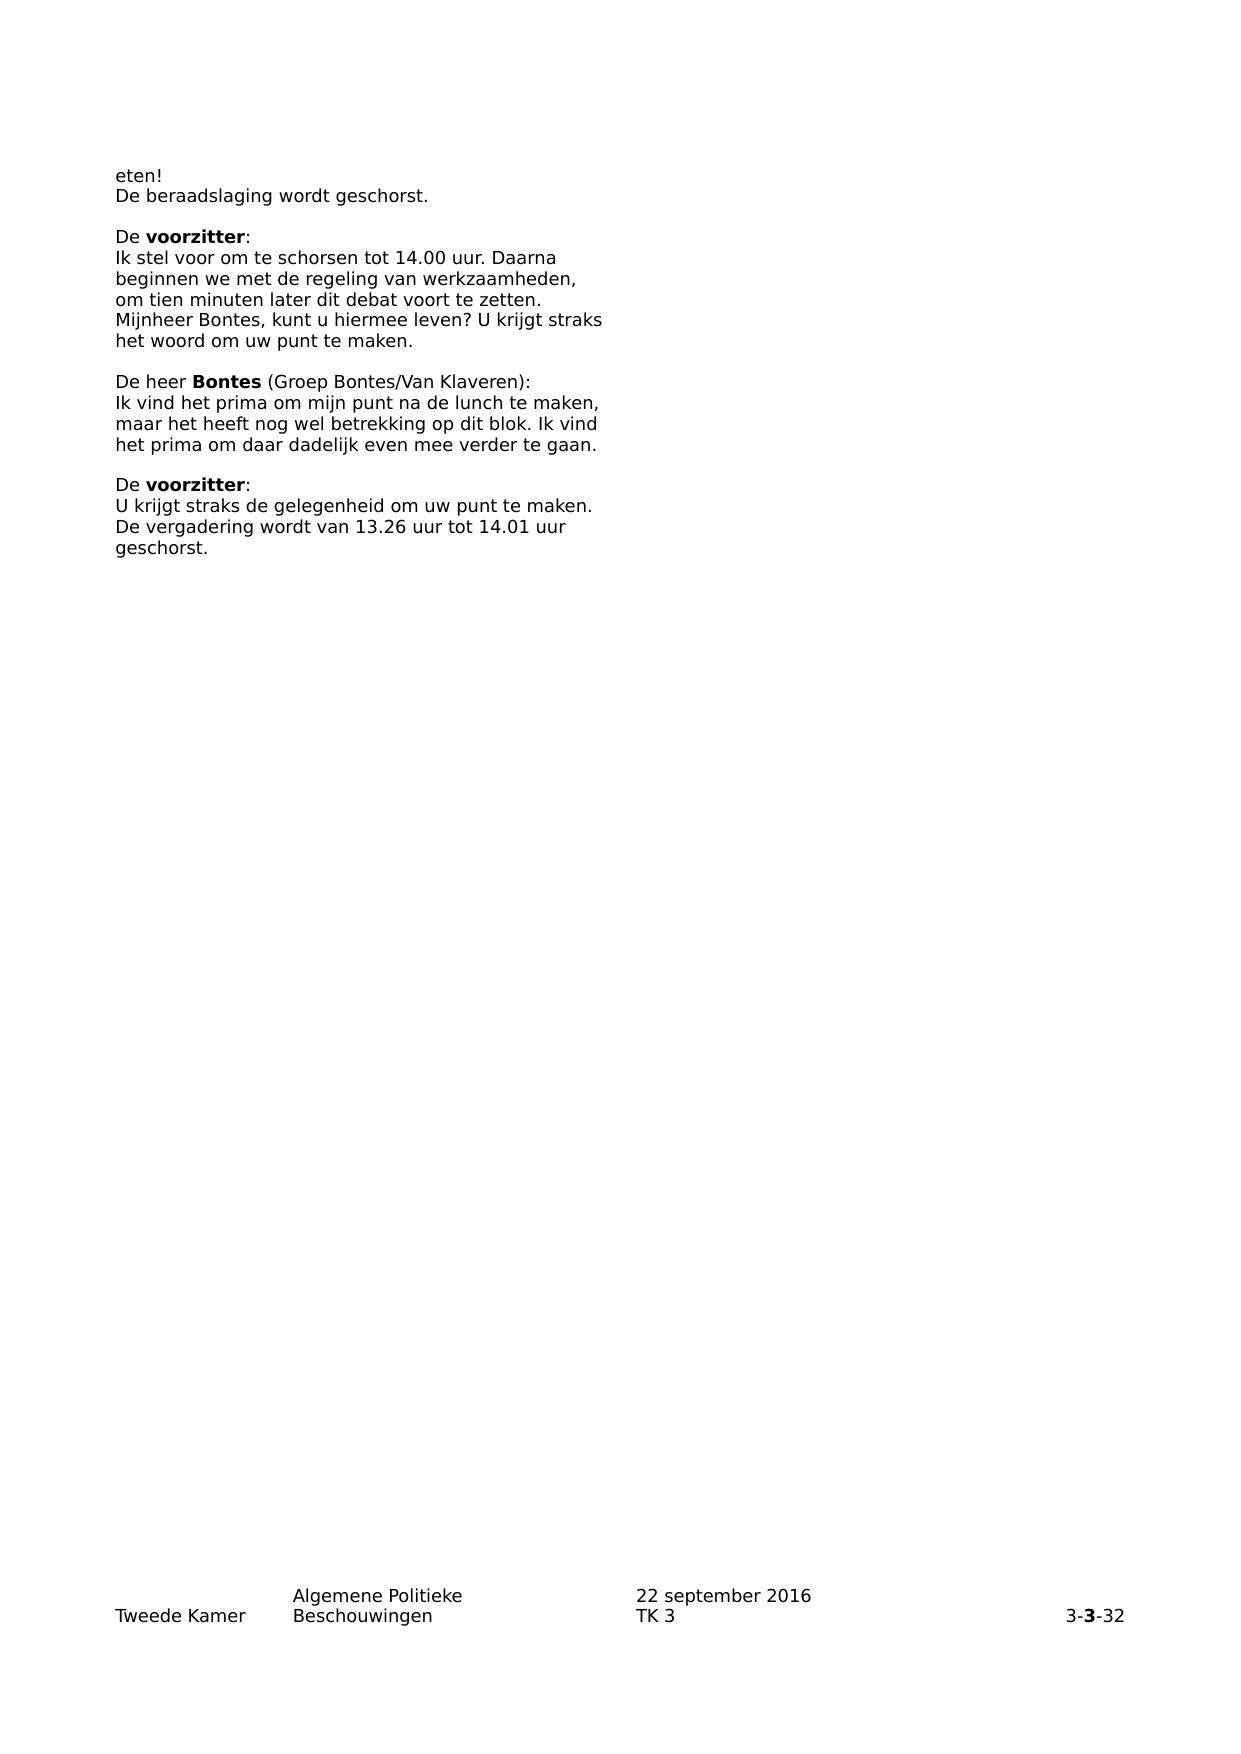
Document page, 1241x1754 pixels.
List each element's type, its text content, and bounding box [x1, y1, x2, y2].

text eten! [115, 165, 605, 186]
text De beraadslaging wordt geschorst. [115, 186, 605, 207]
text De voorzitter: [115, 227, 605, 248]
text De voorzitter: [115, 475, 605, 496]
text De heer Bontes (Groep Bontes/Van Klaveren): [115, 372, 605, 393]
text Ik vind het prima om mijn punt na de lunch te maken, maar het heeft nog wel betrekking op dit blok. Ik vind het prima om daar dadelijk even mee verder te gaan. [115, 393, 605, 455]
text Ik stel voor om te schorsen tot 14.00 uur. Daarna beginnen we met de regeling van werkzaamheden, om tien minuten later dit debat voort te zetten. Mijnheer Bontes, kunt u hiermee leven? U krijgt straks het woord om uw punt te maken. [115, 248, 605, 352]
text U krijgt straks de gelegenheid om uw punt te maken. [115, 496, 605, 517]
text De vergadering wordt van 13.26 uur tot 14.01 uur geschorst. [115, 517, 605, 558]
